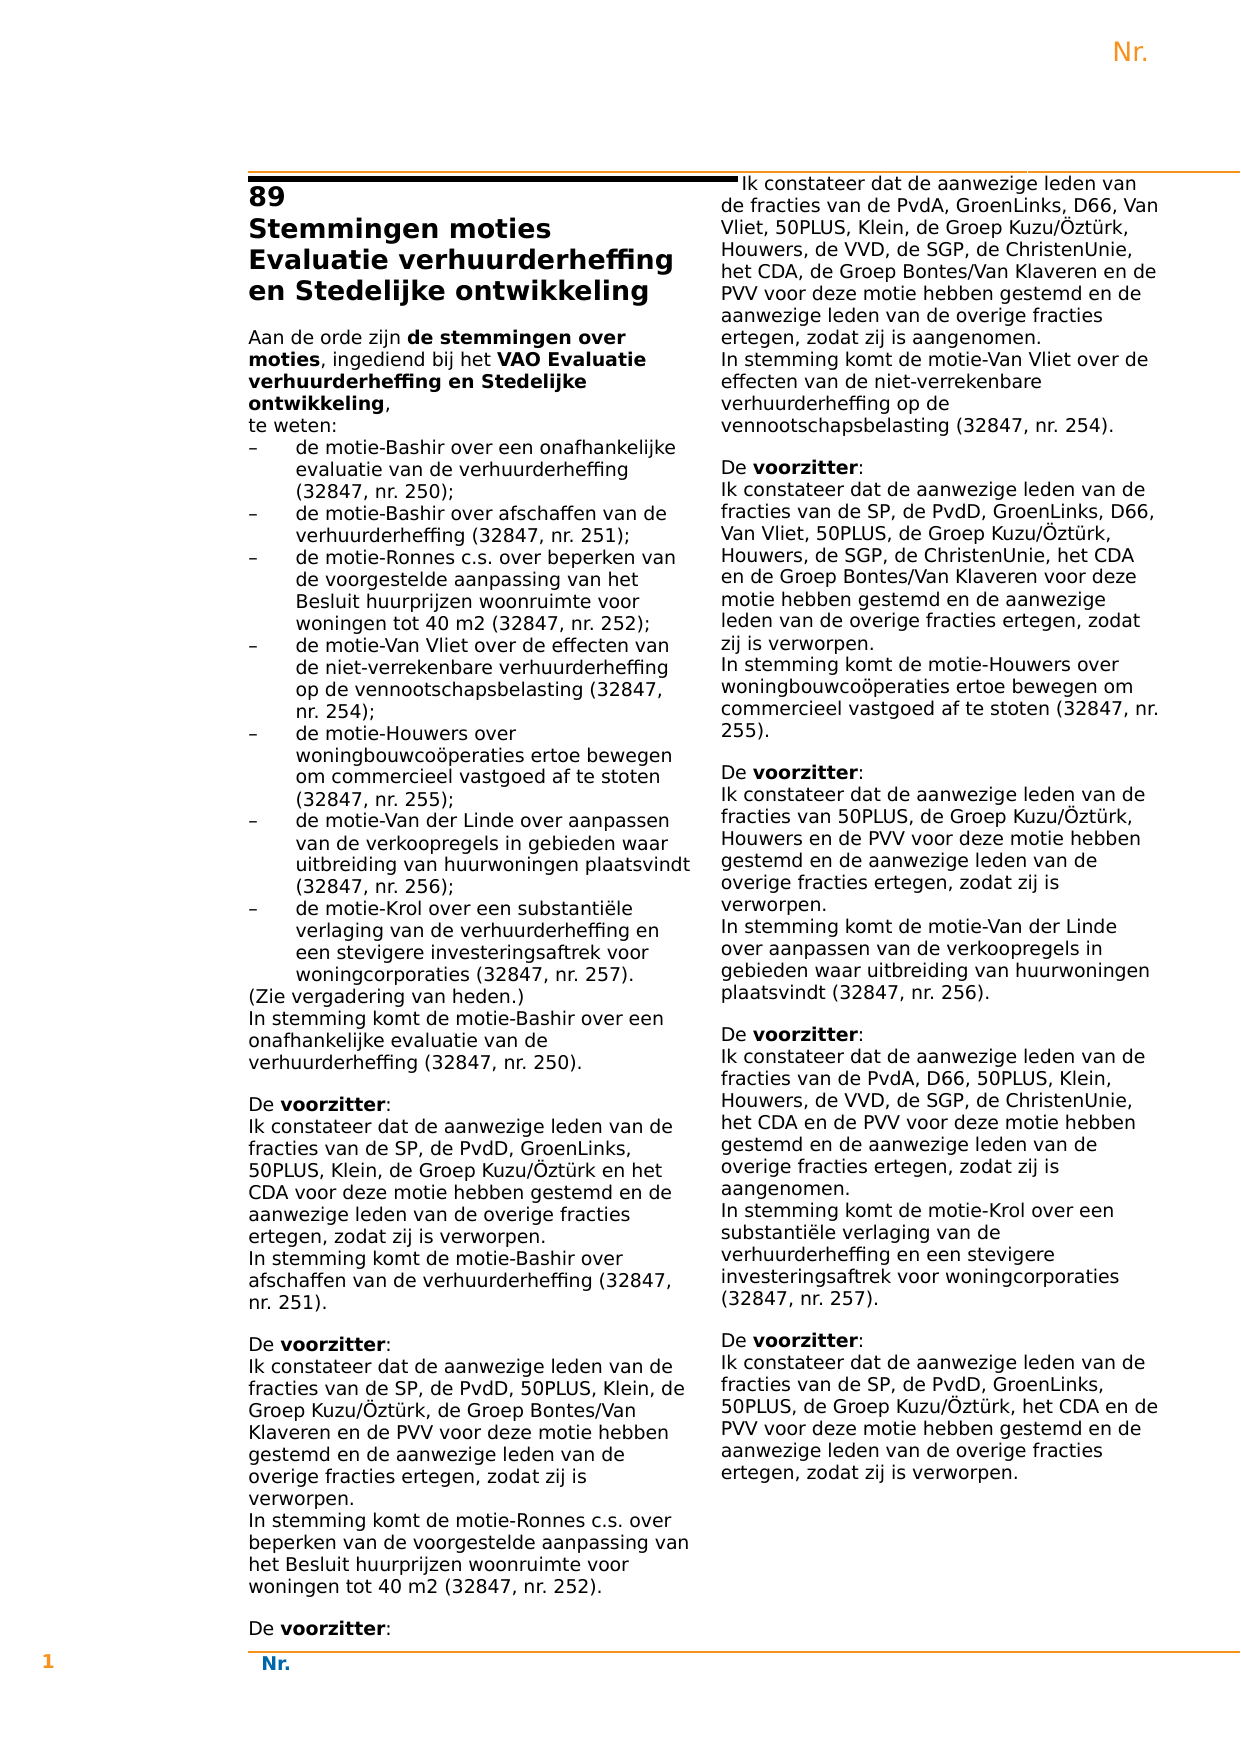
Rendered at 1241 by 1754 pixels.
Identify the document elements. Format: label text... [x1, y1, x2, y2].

list de motie-Van Vliet over de effecten van de niet-verrekenbare verhuurderheffing op de vennootschapsbelasting (32847, nr. 254); [248, 634, 691, 722]
text De voorzitter: [248, 1094, 691, 1116]
text In stemming komt de motie-Van der Linde over aanpassen van de verkoopregels in gebieden waar uitbreiding van huurwoningen plaatsvindt (32847, nr. 256). [721, 916, 1163, 1004]
list de motie-Ronnes c.s. over beperken van de voorgestelde aanpassing van het Besluit huurprijzen woonruimte voor woningen tot 40 m2 (32847, nr. 252); [248, 547, 691, 634]
text Ik constateer dat de aanwezige leden van de fracties van de PvdA, GroenLinks, D66, Van Vliet, 50PLUS, Klein, de Groep Kuzu/Öztürk, Houwers, de VVD, de SGP, de ChristenUnie, het CDA, de Groep Bontes/Van Klaveren en de PVV voor deze motie hebben gestemd en de aanwezige leden van de overige fracties ertegen, zodat zij is aangenomen. [721, 173, 1163, 349]
text te weten: [248, 415, 691, 437]
list de motie-Houwers over woningbouwcoöperaties ertoe bewegen om commercieel vastgoed af te stoten (32847, nr. 255); [248, 722, 691, 810]
text In stemming komt de motie-Houwers over woningbouwcoöperaties ertoe bewegen om commercieel vastgoed af te stoten (32847, nr. 255). [721, 654, 1163, 742]
text De voorzitter: [721, 457, 1163, 478]
text In stemming komt de motie-Bashir over afschaffen van de verhuurderheffing (32847, nr. 251). [248, 1248, 691, 1314]
list de motie-Krol over een substantiële verlaging van de verhuurderheffing en een stevigere investeringsaftrek voor woningcorporaties (32847, nr. 257). [248, 898, 691, 986]
text In stemming komt de motie-Van Vliet over de effecten van de niet-verrekenbare verhuurderheffing op de vennootschapsbelasting (32847, nr. 254). [721, 349, 1163, 437]
text Ik constateer dat de aanwezige leden van de fracties van 50PLUS, de Groep Kuzu/Öztürk, Houwers en de PVV voor deze motie hebben gestemd en de aanwezige leden van de overige fracties ertegen, zodat zij is verworpen. [721, 784, 1163, 916]
list de motie-Van der Linde over aanpassen van de verkoopregels in gebieden waar uitbreiding van huurwoningen plaatsvindt (32847, nr. 256); [248, 810, 691, 898]
text De voorzitter: [248, 1334, 691, 1356]
text De voorzitter: [721, 1024, 1163, 1046]
text Ik constateer dat de aanwezige leden van de fracties van de SP, de PvdD, GroenLinks, 50PLUS, Klein, de Groep Kuzu/Öztürk en het CDA voor deze motie hebben gestemd en de aanwezige leden van de overige fracties ertegen, zodat zij is verworpen. [248, 1116, 691, 1248]
text Ik constateer dat de aanwezige leden van de fracties van de PvdA, D66, 50PLUS, Klein, Houwers, de VVD, de SGP, de ChristenUnie, het CDA en de PVV voor deze motie hebben gestemd en de aanwezige leden van de overige fracties ertegen, zodat zij is aangenomen. [721, 1046, 1163, 1200]
text Ik constateer dat de aanwezige leden van de fracties van de SP, de PvdD, GroenLinks, 50PLUS, de Groep Kuzu/Öztürk, het CDA en de PVV voor deze motie hebben gestemd en de aanwezige leden van de overige fracties ertegen, zodat zij is verworpen. [721, 1352, 1163, 1484]
text (Zie vergadering van heden.) [248, 986, 691, 1008]
list de motie-Bashir over een onafhankelijke evaluatie van de verhuurderheffing (32847, nr. 250); [248, 437, 691, 503]
text Ik constateer dat de aanwezige leden van de fracties van de SP, de PvdD, 50PLUS, Klein, de Groep Kuzu/Öztürk, de Groep Bontes/Van Klaveren en de PVV voor deze motie hebben gestemd en de aanwezige leden van de overige fracties ertegen, zodat zij is verworpen. [248, 1356, 691, 1510]
list de motie-Bashir over afschaffen van de verhuurderheffing (32847, nr. 251); [248, 503, 691, 547]
text In stemming komt de motie-Krol over een substantiële verlaging van de verhuurderheffing en een stevigere investeringsaftrek voor woningcorporaties (32847, nr. 257). [721, 1200, 1163, 1310]
title 89 Stemmingen moties Evaluatie verhuurderheffing en Stedelijke ontwikkeling [248, 182, 691, 307]
text In stemming komt de motie-Ronnes c.s. over beperken van de voorgestelde aanpassing van het Besluit huurprijzen woonruimte voor woningen tot 40 m2 (32847, nr. 252). [248, 1510, 691, 1598]
text De voorzitter: [721, 762, 1163, 784]
text De voorzitter: [248, 1618, 691, 1640]
text Ik constateer dat de aanwezige leden van de fracties van de SP, de PvdD, GroenLinks, D66, Van Vliet, 50PLUS, de Groep Kuzu/Öztürk, Houwers, de SGP, de ChristenUnie, het CDA en de Groep Bontes/Van Klaveren voor deze motie hebben gestemd en de aanwezige leden van de overige fracties ertegen, zodat zij is verworpen. [721, 478, 1163, 654]
text De voorzitter: [721, 1330, 1163, 1352]
text Aan de orde zijn de stemmingen over moties, ingediend bij het VAO Evaluatie verhuurderheffing en Stedelijke ontwikkeling, [248, 327, 691, 415]
text In stemming komt de motie-Bashir over een onafhankelijke evaluatie van de verhuurderheffing (32847, nr. 250). [248, 1008, 691, 1074]
